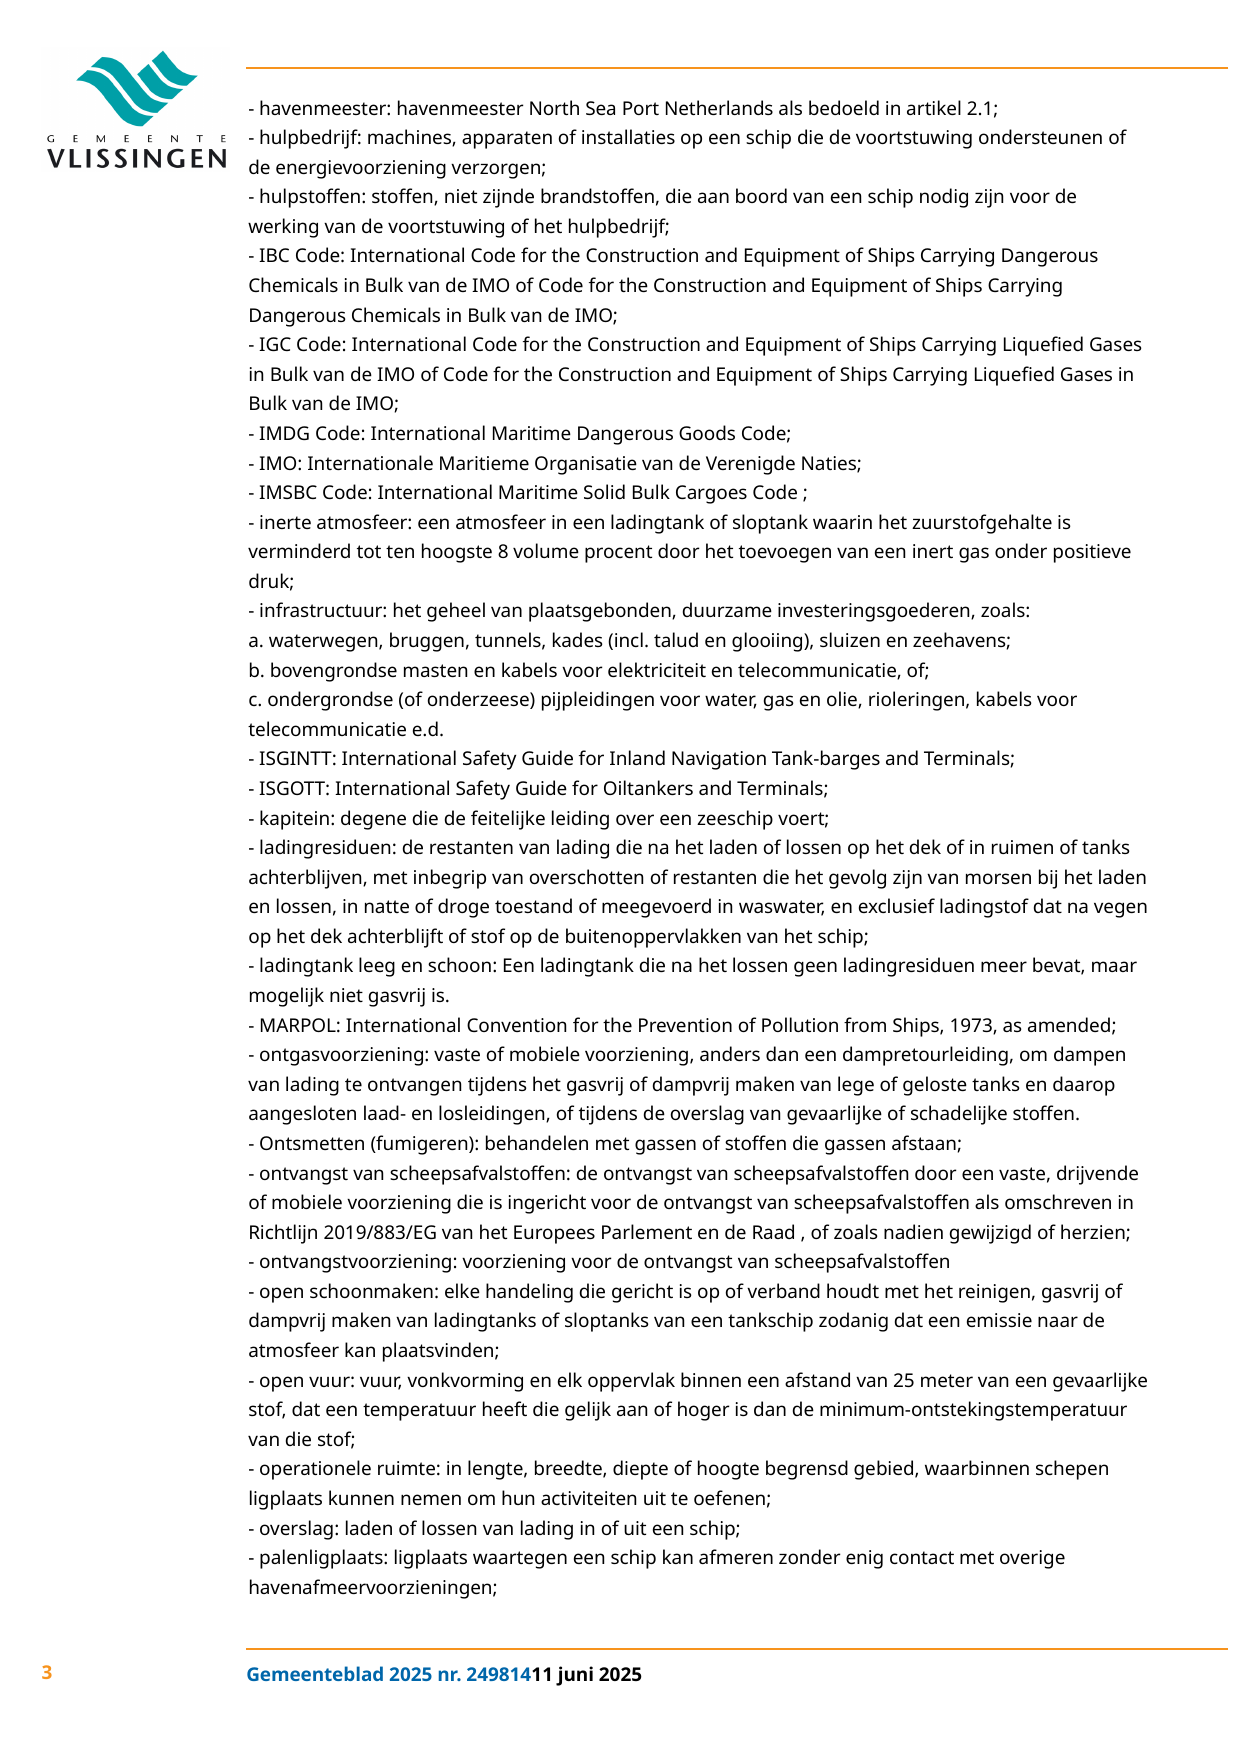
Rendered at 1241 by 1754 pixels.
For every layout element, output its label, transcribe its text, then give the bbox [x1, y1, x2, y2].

picture [41, 47, 231, 172]
text - inerte atmosfeer: een atmosfeer in een ladingtank of sloptank waarin het zuurstofgehalte is verminderd tot ten hoogste 8 volume procent door het toevoegen van een inert gas onder positieve druk; [248, 509, 1152, 594]
text - infrastructuur: het geheel van plaatsgebonden, duurzame investeringsgoederen, zoals: [248, 598, 1152, 623]
text - ladingresiduen: de restanten van lading die na het laden of lossen op het dek of in ruimen of tanks achterblĳven, met inbegrip van overschotten of restanten die het gevolg zijn van morsen bij het laden en lossen, in natte of droge toestand of meegevoerd in waswater, en exclusief ladingstof dat na vegen op het dek achterblijft of stof op de buitenoppervlakken van het schip; [248, 834, 1152, 949]
text - open schoonmaken: elke handeling die gericht is op of verband houdt met het reinigen, gasvrij of dampvrij maken van ladingtanks of sloptanks van een tankschip zodanig dat een emissie naar de atmosfeer kan plaatsvinden; [248, 1278, 1152, 1363]
text - ISGOTT: International Safety Guide for Oiltankers and Terminals; [248, 775, 1152, 801]
text - MARPOL: International Convention for the Prevention of Pollution from Ships, 1973, as amended; [248, 1012, 1152, 1038]
text - ontvangst van scheepsafvalstoffen: de ontvangst van scheepsafvalstoffen door een vaste, drijvende of mobiele voorziening die is ingericht voor de ontvangst van scheepsafvalstoffen als omschreven in Richtlijn 2019/883/EG van het Europees Parlement en de Raad , of zoals nadien gewijzigd of herzien; [248, 1160, 1152, 1245]
text - overslag: laden of lossen van lading in of uit een schip; [248, 1515, 1152, 1541]
text b. bovengrondse masten en kabels voor elektriciteit en telecommunicatie, of; [248, 657, 1152, 683]
text - ontgasvoorziening: vaste of mobiele voorziening, anders dan een dampretourleiding, om dampen van lading te ontvangen tijdens het gasvrij of dampvrij maken van lege of geloste tanks en daarop aangesloten laad- en losleidingen, of tijdens de overslag van gevaarlijke of schadelijke stoffen. [248, 1041, 1152, 1126]
text c. ondergrondse (of onderzeese) pijpleidingen voor water, gas en olie, rioleringen, kabels voor telecommunicatie e.d. [248, 686, 1152, 742]
text - havenmeester: havenmeester North Sea Port Netherlands als bedoeld in artikel 2.1; [248, 95, 1152, 121]
text - IMDG Code: International Maritime Dangerous Goods Code; [248, 420, 1152, 446]
text - hulpbedrijf: machines, apparaten of installaties op een schip die de voortstuwing ondersteunen of de energievoorziening verzorgen; [248, 124, 1152, 180]
text - Ontsmetten (fumigeren): behandelen met gassen of stoffen die gassen afstaan; [248, 1130, 1152, 1156]
text - kapitein: degene die de feitelijke leiding over een zeeschip voert; [248, 805, 1152, 831]
text - ontvangstvoorziening: voorziening voor de ontvangst van scheepsafvalstoffen [248, 1248, 1152, 1274]
text - IMSBC Code: International Maritime Solid Bulk Cargoes Code ; [248, 479, 1152, 505]
text - palenligplaats: ligplaats waartegen een schip kan afmeren zonder enig contact met overige havenafmeervoorzieningen; [248, 1544, 1152, 1600]
text a. waterwegen, bruggen, tunnels, kades (incl. talud en glooiing), sluizen en zeehavens; [248, 627, 1152, 653]
text - ladingtank leeg en schoon: Een ladingtank die na het lossen geen ladingresiduen meer bevat, maar mogelijk niet gasvrij is. [248, 953, 1152, 1008]
text - open vuur: vuur, vonkvorming en elk oppervlak binnen een afstand van 25 meter van een gevaarlijke stof, dat een temperatuur heeft die gelijk aan of hoger is dan de minimum-ontstekingstemperatuur van die stof; [248, 1367, 1152, 1452]
text - ISGINTT: International Safety Guide for Inland Navigation Tank-barges and Terminals; [248, 746, 1152, 771]
text - IGC Code: International Code for the Construction and Equipment of Ships Carrying Liquefied Gases in Bulk van de IMO of Code for the Construction and Equipment of Ships Carrying Liquefied Gases in Bulk van de IMO; [248, 331, 1152, 416]
text - operationele ruimte: in lengte, breedte, diepte of hoogte begrensd gebied, waarbinnen schepen ligplaats kunnen nemen om hun activiteiten uit te oefenen; [248, 1456, 1152, 1511]
text - IBC Code: International Code for the Construction and Equipment of Ships Carrying Dangerous Chemicals in Bulk van de IMO of Code for the Construction and Equipment of Ships Carrying Dangerous Chemicals in Bulk van de IMO; [248, 243, 1152, 328]
text - IMO: Internationale Maritieme Organisatie van de Verenigde Naties; [248, 450, 1152, 476]
text - hulpstoffen: stoffen, niet zijnde brandstoffen, die aan boord van een schip nodig zijn voor de werking van de voortstuwing of het hulpbedrijf; [248, 183, 1152, 239]
